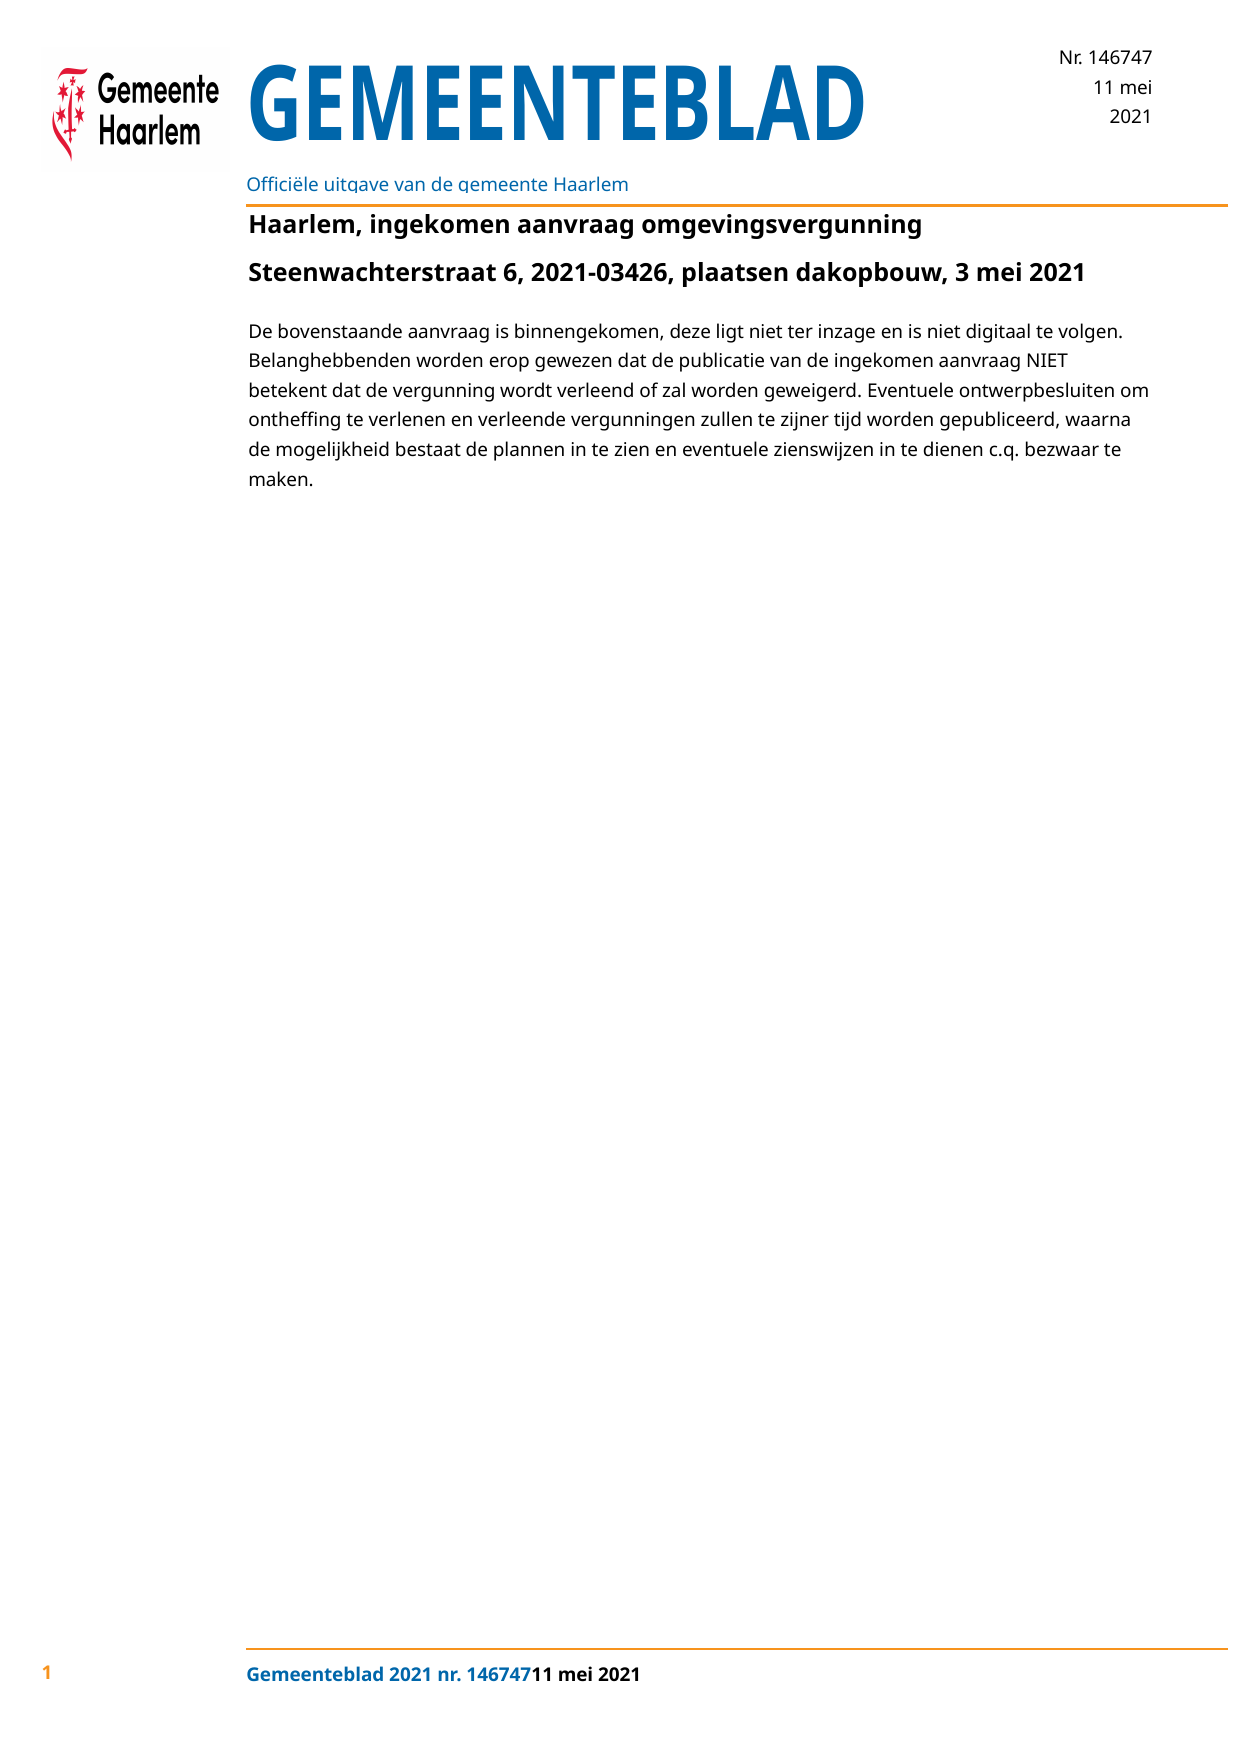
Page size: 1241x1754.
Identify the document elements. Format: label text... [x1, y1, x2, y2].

picture [41, 47, 231, 172]
text Haarlem, ingekomen aanvraag omgevingsvergunning Steenwachterstraat 6, 2021-03426, plaatsen dakopbouw, 3 mei 2021 [248, 207, 1152, 288]
text De bovenstaande aanvraag is binnengekomen, deze ligt niet ter inzage en is niet digitaal te volgen. Belanghebbenden worden erop gewezen dat de publicatie van de ingekomen aanvraag NIET betekent dat de vergunning wordt verleend of zal worden geweigerd. Eventuele ontwerpbesluiten om ontheffing te verlenen en verleende vergunningen zullen te zijner tijd worden gepubliceerd, waarna de mogelijkheid bestaat de plannen in te zien en eventuele zienswijzen in te dienen c.q. bezwaar te maken. [248, 318, 1152, 492]
